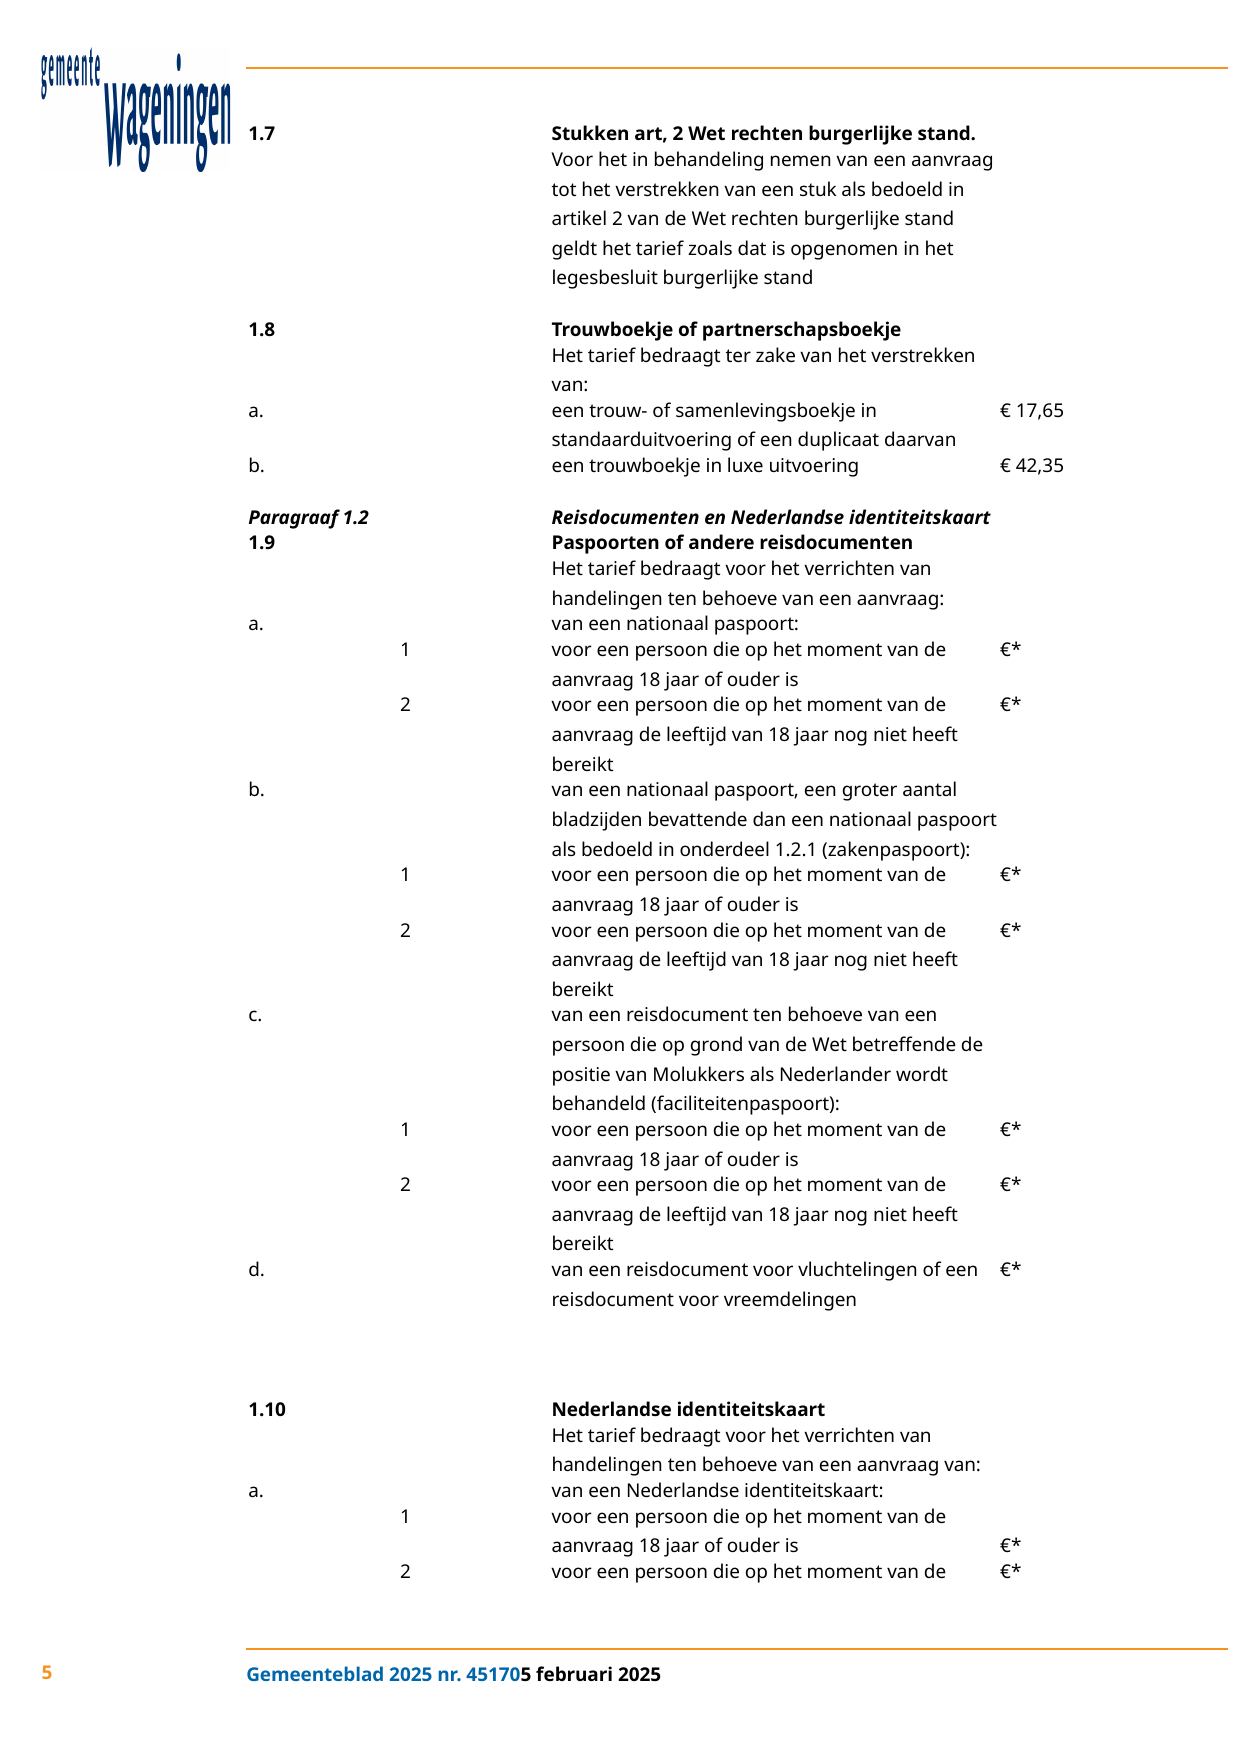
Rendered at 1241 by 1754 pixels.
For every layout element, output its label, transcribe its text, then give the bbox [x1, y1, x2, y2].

table_cell €* [1000, 1256, 1152, 1312]
table_cell voor een persoon die op het moment van de [551, 1558, 1000, 1584]
table_cell [400, 1338, 551, 1363]
table_cell [1000, 777, 1152, 861]
table_cell 1 [400, 1503, 551, 1558]
table_cell 1 [400, 1116, 551, 1171]
table_cell €* [1000, 861, 1152, 917]
table_cell [1000, 611, 1152, 636]
table_cell [248, 917, 400, 1002]
table_cell € 42,35 [1000, 453, 1152, 478]
table_cell €* [1000, 917, 1152, 1002]
picture [41, 47, 231, 172]
table_cell Voor het in behandeling nemen van een aanvraag tot het verstrekken van een stuk als bedoeld in artikel 2 van de Wet rechten burgerlijke stand geldt het tarief zoals dat is opgenomen in het legesbesluit burgerlijke stand [551, 146, 1000, 290]
table_cell van een Nederlandse identiteitskaart: [551, 1477, 1000, 1503]
table_cell [400, 453, 551, 478]
table_cell Het tarief bedraagt voor het verrichten van handelingen ten behoeve van een aanvraag: [551, 555, 1000, 611]
table_cell c. [248, 1002, 400, 1116]
table_cell [1000, 1338, 1152, 1363]
table_cell [400, 504, 551, 529]
table_cell [400, 1256, 551, 1312]
table_cell Paragraaf 1.2 [248, 504, 400, 529]
table_cell [400, 1422, 551, 1477]
table_header 1.10 [248, 1396, 400, 1422]
table_cell [248, 146, 400, 290]
table_cell [1000, 95, 1152, 121]
table_cell [551, 1338, 1000, 1363]
table_cell van een nationaal paspoort: [551, 611, 1000, 636]
table_cell [248, 555, 400, 611]
table_cell [400, 1477, 551, 1503]
table_cell [248, 1503, 400, 1558]
table_cell [1000, 290, 1152, 316]
table_cell [1000, 478, 1152, 504]
table_header [400, 1396, 551, 1422]
table_cell €* [1000, 1558, 1152, 1584]
table_cell [1000, 146, 1152, 290]
table_cell [400, 316, 551, 342]
table_cell 2 [400, 692, 551, 777]
table_cell [400, 121, 551, 146]
table_cell [248, 861, 400, 917]
table_cell [400, 342, 551, 397]
table_cell [1000, 1002, 1152, 1116]
table_cell [1000, 121, 1152, 146]
table_cell [400, 611, 551, 636]
table_cell 1.7 [248, 121, 400, 146]
table_cell [248, 95, 400, 121]
table_cell [551, 478, 1000, 504]
table_cell €* [1000, 1503, 1152, 1558]
table_cell voor een persoon die op het moment van de aanvraag de leeftijd van 18 jaar nog niet heeft bereikt [551, 1171, 1000, 1256]
table_cell voor een persoon die op het moment van de aanvraag de leeftijd van 18 jaar nog niet heeft bereikt [551, 917, 1000, 1002]
table_cell d. [248, 1256, 400, 1312]
table_cell b. [248, 777, 400, 861]
table_cell b. [248, 453, 400, 478]
table_header Nederlandse identiteitskaart [551, 1396, 1000, 1422]
table_cell voor een persoon die op het moment van de aanvraag 18 jaar of ouder is [551, 1503, 1000, 1558]
table_cell [1000, 316, 1152, 342]
table_cell [400, 555, 551, 611]
table_cell Het tarief bedraagt voor het verrichten van handelingen ten behoeve van een aanvraag van: [551, 1422, 1000, 1477]
table_cell [551, 290, 1000, 316]
table_cell [248, 1116, 400, 1171]
table_cell [551, 95, 1000, 121]
table_cell a. [248, 611, 400, 636]
table_cell [1000, 1477, 1152, 1503]
table_cell [1000, 530, 1152, 555]
table_cell [248, 478, 400, 504]
table_header [1000, 1396, 1152, 1422]
table_cell [400, 478, 551, 504]
table_cell voor een persoon die op het moment van de aanvraag de leeftijd van 18 jaar nog niet heeft bereikt [551, 692, 1000, 777]
table_cell [248, 1338, 400, 1363]
table_cell [248, 290, 400, 316]
table_cell [1000, 555, 1152, 611]
table_cell 1.8 [248, 316, 400, 342]
table_cell 1 [400, 861, 551, 917]
table_cell [1000, 342, 1152, 397]
table_cell €* [1000, 636, 1152, 692]
table_cell [248, 1312, 400, 1337]
table_cell Stukken art, 2 Wet rechten burgerlijke stand. [551, 121, 1000, 146]
table_cell Trouwboekje of partnerschapsboekje [551, 316, 1000, 342]
table_cell 2 [400, 1171, 551, 1256]
table_cell 2 [400, 917, 551, 1002]
table_cell van een reisdocument ten behoeve van een persoon die op grond van de Wet betreffende de positie van Molukkers als Nederlander wordt behandeld (faciliteitenpaspoort): [551, 1002, 1000, 1116]
table_cell [248, 342, 400, 397]
table_cell a. [248, 397, 400, 452]
table_cell van een nationaal paspoort, een groter aantal bladzijden bevattende dan een nationaal paspoort als bedoeld in onderdeel 1.2.1 (zakenpaspoort): [551, 777, 1000, 861]
table_cell [1000, 1312, 1152, 1337]
table_cell 1.9 [248, 530, 400, 555]
table_cell een trouw- of samenlevingsboekje in standaarduitvoering of een duplicaat daarvan [551, 397, 1000, 452]
table_cell Paspoorten of andere reisdocumenten [551, 530, 1000, 555]
table_cell € 17,65 [1000, 397, 1152, 452]
table_cell [400, 530, 551, 555]
table_cell €* [1000, 1171, 1152, 1256]
table_cell a. [248, 1477, 400, 1503]
table_cell [400, 95, 551, 121]
table_cell [248, 1558, 400, 1584]
table_cell €* [1000, 692, 1152, 777]
table_cell €* [1000, 1116, 1152, 1171]
table_cell [1000, 1422, 1152, 1477]
table_cell voor een persoon die op het moment van de aanvraag 18 jaar of ouder is [551, 636, 1000, 692]
table_cell [1000, 504, 1152, 529]
table_cell een trouwboekje in luxe uitvoering [551, 453, 1000, 478]
table_cell [248, 636, 400, 692]
table_cell voor een persoon die op het moment van de aanvraag 18 jaar of ouder is [551, 861, 1000, 917]
table_cell 1 [400, 636, 551, 692]
table_cell [551, 1312, 1000, 1337]
table_cell 2 [400, 1558, 551, 1584]
table_cell [400, 146, 551, 290]
table_cell [400, 290, 551, 316]
table_cell [248, 1422, 400, 1477]
table_cell [248, 692, 400, 777]
table_cell voor een persoon die op het moment van de aanvraag 18 jaar of ouder is [551, 1116, 1000, 1171]
table_cell Het tarief bedraagt ter zake van het verstrekken van: [551, 342, 1000, 397]
table_cell van een reisdocument voor vluchtelingen of een reisdocument voor vreemdelingen [551, 1256, 1000, 1312]
table_cell [248, 1171, 400, 1256]
table_cell [400, 1002, 551, 1116]
table_cell [400, 397, 551, 452]
table_cell [400, 1312, 551, 1337]
table_cell Reisdocumenten en Nederlandse identiteitskaart [551, 504, 1000, 529]
table_cell [400, 777, 551, 861]
